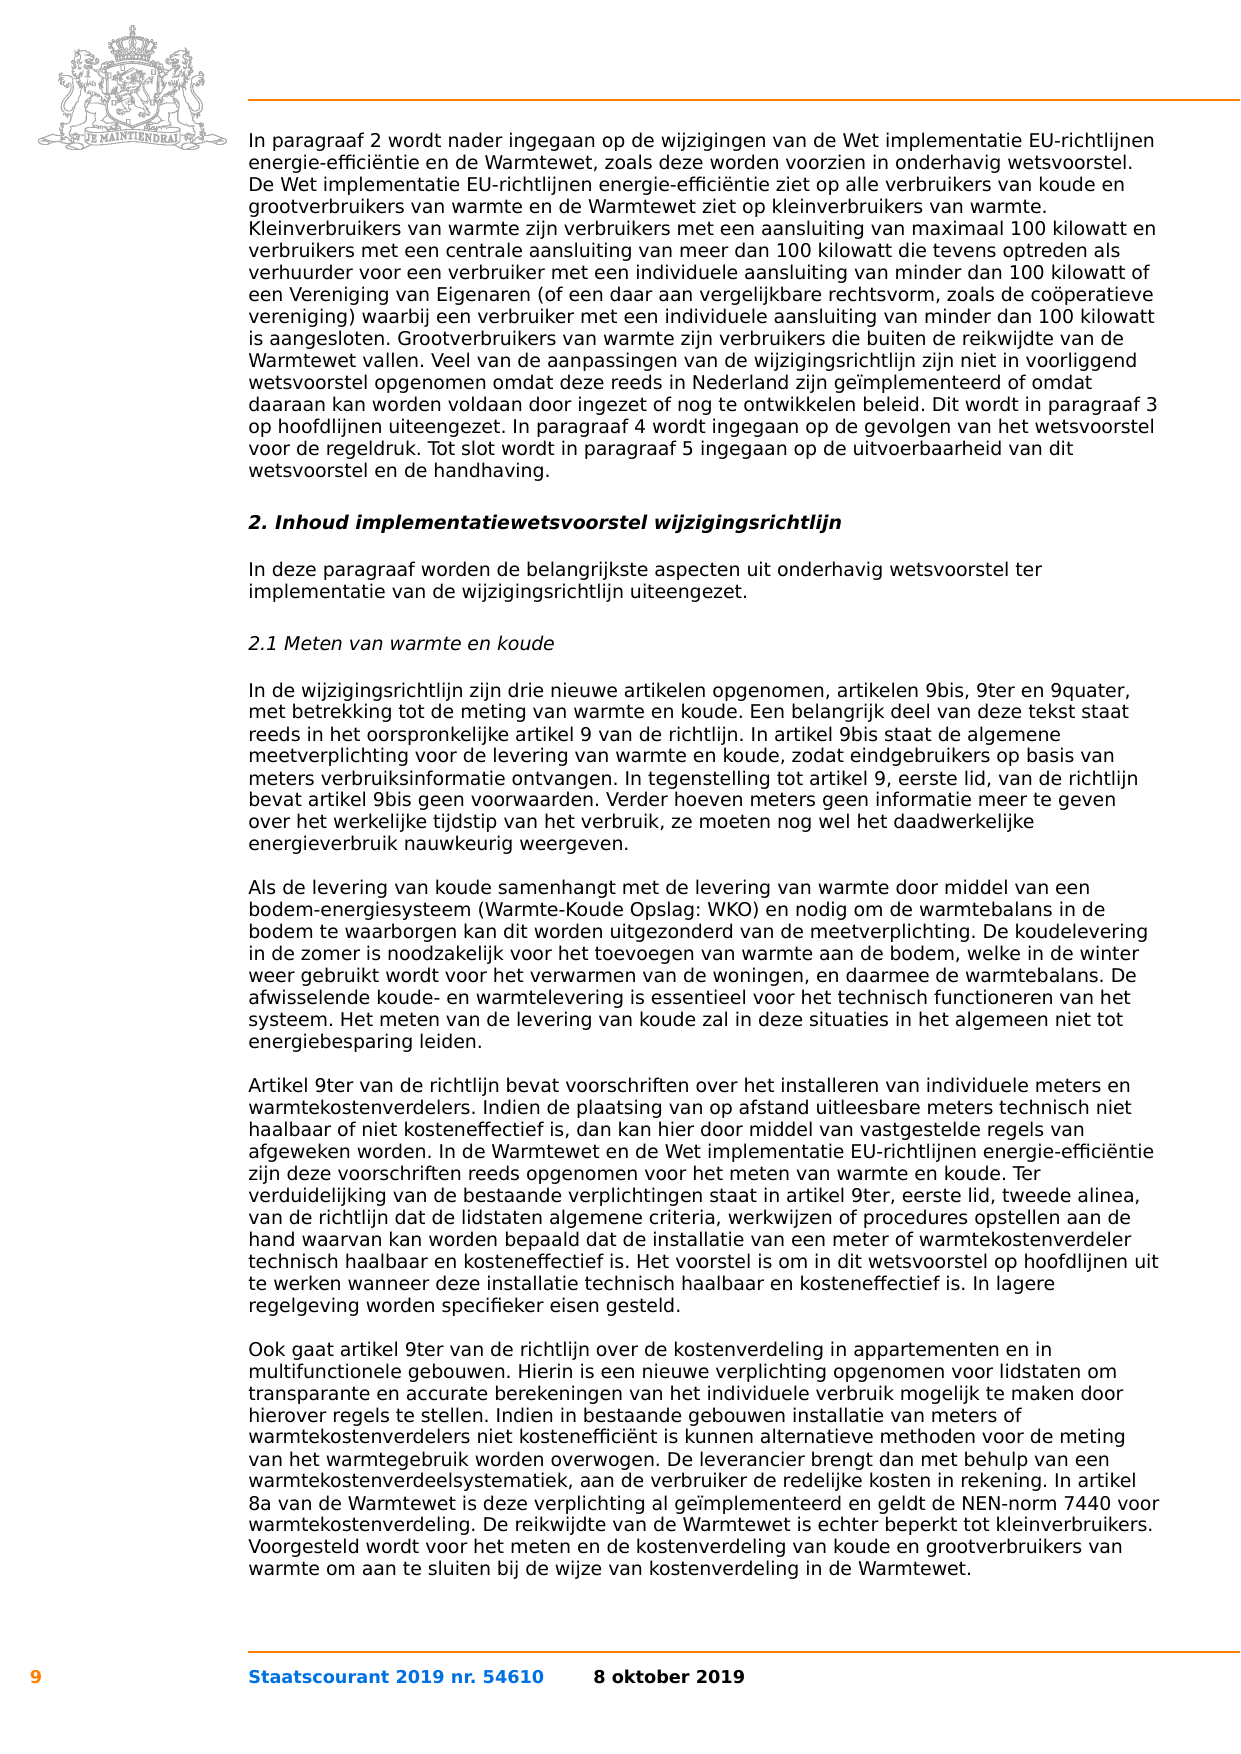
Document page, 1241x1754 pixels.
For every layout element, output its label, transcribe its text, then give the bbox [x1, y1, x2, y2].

text In paragraaf 2 wordt nader ingegaan op de wijzigingen van de Wet implementatie EU-richtlijnen energie-efficiëntie en de Warmtewet, zoals deze worden voorzien in onderhavig wetsvoorstel. De Wet implementatie EU-richtlijnen energie-efficiëntie ziet op alle verbruikers van koude en grootverbruikers van warmte en de Warmtewet ziet op kleinverbruikers van warmte. Kleinverbruikers van warmte zijn verbruikers met een aansluiting van maximaal 100 kilowatt en verbruikers met een centrale aansluiting van meer dan 100 kilowatt die tevens optreden als verhuurder voor een verbruiker met een individuele aansluiting van minder dan 100 kilowatt of een Vereniging van Eigenaren (of een daar aan vergelijkbare rechtsvorm, zoals de coöperatieve vereniging) waarbij een verbruiker met een individuele aansluiting van minder dan 100 kilowatt is aangesloten. Grootverbruikers van warmte zijn verbruikers die buiten de reikwijdte van de Warmtewet vallen. Veel van de aanpassingen van de wijzigingsrichtlijn zijn niet in voorliggend wetsvoorstel opgenomen omdat deze reeds in Nederland zijn geïmplementeerd of omdat daaraan kan worden voldaan door ingezet of nog te ontwikkelen beleid. Dit wordt in paragraaf 3 op hoofdlijnen uiteengezet. In paragraaf 4 wordt ingegaan op de gevolgen van het wetsvoorstel voor de regeldruk. Tot slot wordt in paragraaf 5 ingegaan op de uitvoerbaarheid van dit wetsvoorstel en de handhaving. [248, 130, 1163, 482]
subtitle 2.1 Meten van warmte en koude [248, 632, 1163, 654]
subtitle 2. Inhoud implementatiewetsvoorstel wijzigingsrichtlijn [248, 512, 1163, 533]
text Artikel 9ter van de richtlijn bevat voorschriften over het installeren van individuele meters en warmtekostenverdelers. Indien de plaatsing van op afstand uitleesbare meters technisch niet haalbaar of niet kosteneffectief is, dan kan hier door middel van vastgestelde regels van afgeweken worden. In de Warmtewet en de Wet implementatie EU-richtlijnen energie-efficiëntie zijn deze voorschriften reeds opgenomen voor het meten van warmte en koude. Ter verduidelijking van de bestaande verplichtingen staat in artikel 9ter, eerste lid, tweede alinea, van de richtlijn dat de lidstaten algemene criteria, werkwijzen of procedures opstellen aan de hand waarvan kan worden bepaald dat de installatie van een meter of warmtekostenverdeler technisch haalbaar en kosteneffectief is. Het voorstel is om in dit wetsvoorstel op hoofdlijnen uit te werken wanneer deze installatie technisch haalbaar en kosteneffectief is. In lagere regelgeving worden specifieker eisen gesteld. [248, 1075, 1163, 1317]
text Ook gaat artikel 9ter van de richtlijn over de kostenverdeling in appartementen en in multifunctionele gebouwen. Hierin is een nieuwe verplichting opgenomen voor lidstaten om transparante en accurate berekeningen van het individuele verbruik mogelijk te maken door hierover regels te stellen. Indien in bestaande gebouwen installatie van meters of warmtekostenverdelers niet kostenefficiënt is kunnen alternatieve methoden voor de meting van het warmtegebruik worden overwogen. De leverancier brengt dan met behulp van een warmtekostenverdeelsystematiek, aan de verbruiker de redelijke kosten in rekening. In artikel 8a van de Warmtewet is deze verplichting al geïmplementeerd en geldt de NEN-norm 7440 voor warmtekostenverdeling. De reikwijdte van de Warmtewet is echter beperkt tot kleinverbruikers. Voorgesteld wordt voor het meten en de kostenverdeling van koude en grootverbruikers van warmte om aan te sluiten bij de wijze van kostenverdeling in de Warmtewet. [248, 1338, 1163, 1580]
text Als de levering van koude samenhangt met de levering van warmte door middel van een bodem-energiesysteem (Warmte-Koude Opslag: WKO) en nodig om de warmtebalans in de bodem te waarborgen kan dit worden uitgezonderd van de meetverplichting. De koudelevering in de zomer is noodzakelijk voor het toevoegen van warmte aan de bodem, welke in de winter weer gebruikt wordt voor het verwarmen van de woningen, en daarmee de warmtebalans. De afwisselende koude- en warmtelevering is essentieel voor het technisch functioneren van het systeem. Het meten van de levering van koude zal in deze situaties in het algemeen niet tot energiebesparing leiden. [248, 877, 1163, 1053]
picture [38, 25, 227, 150]
text In deze paragraaf worden de belangrijkste aspecten uit onderhavig wetsvoorstel ter implementatie van de wijzigingsrichtlijn uiteengezet. [248, 558, 1163, 602]
text In de wijzigingsrichtlijn zijn drie nieuwe artikelen opgenomen, artikelen 9bis, 9ter en 9quater, met betrekking tot de meting van warmte en koude. Een belangrijk deel van deze tekst staat reeds in het oorspronkelijke artikel 9 van de richtlijn. In artikel 9bis staat de algemene meetverplichting voor de levering van warmte en koude, zodat eindgebruikers op basis van meters verbruiksinformatie ontvangen. In tegenstelling tot artikel 9, eerste lid, van de richtlijn bevat artikel 9bis geen voorwaarden. Verder hoeven meters geen informatie meer te geven over het werkelijke tijdstip van het verbruik, ze moeten nog wel het daadwerkelijke energieverbruik nauwkeurig weergeven. [248, 679, 1163, 855]
